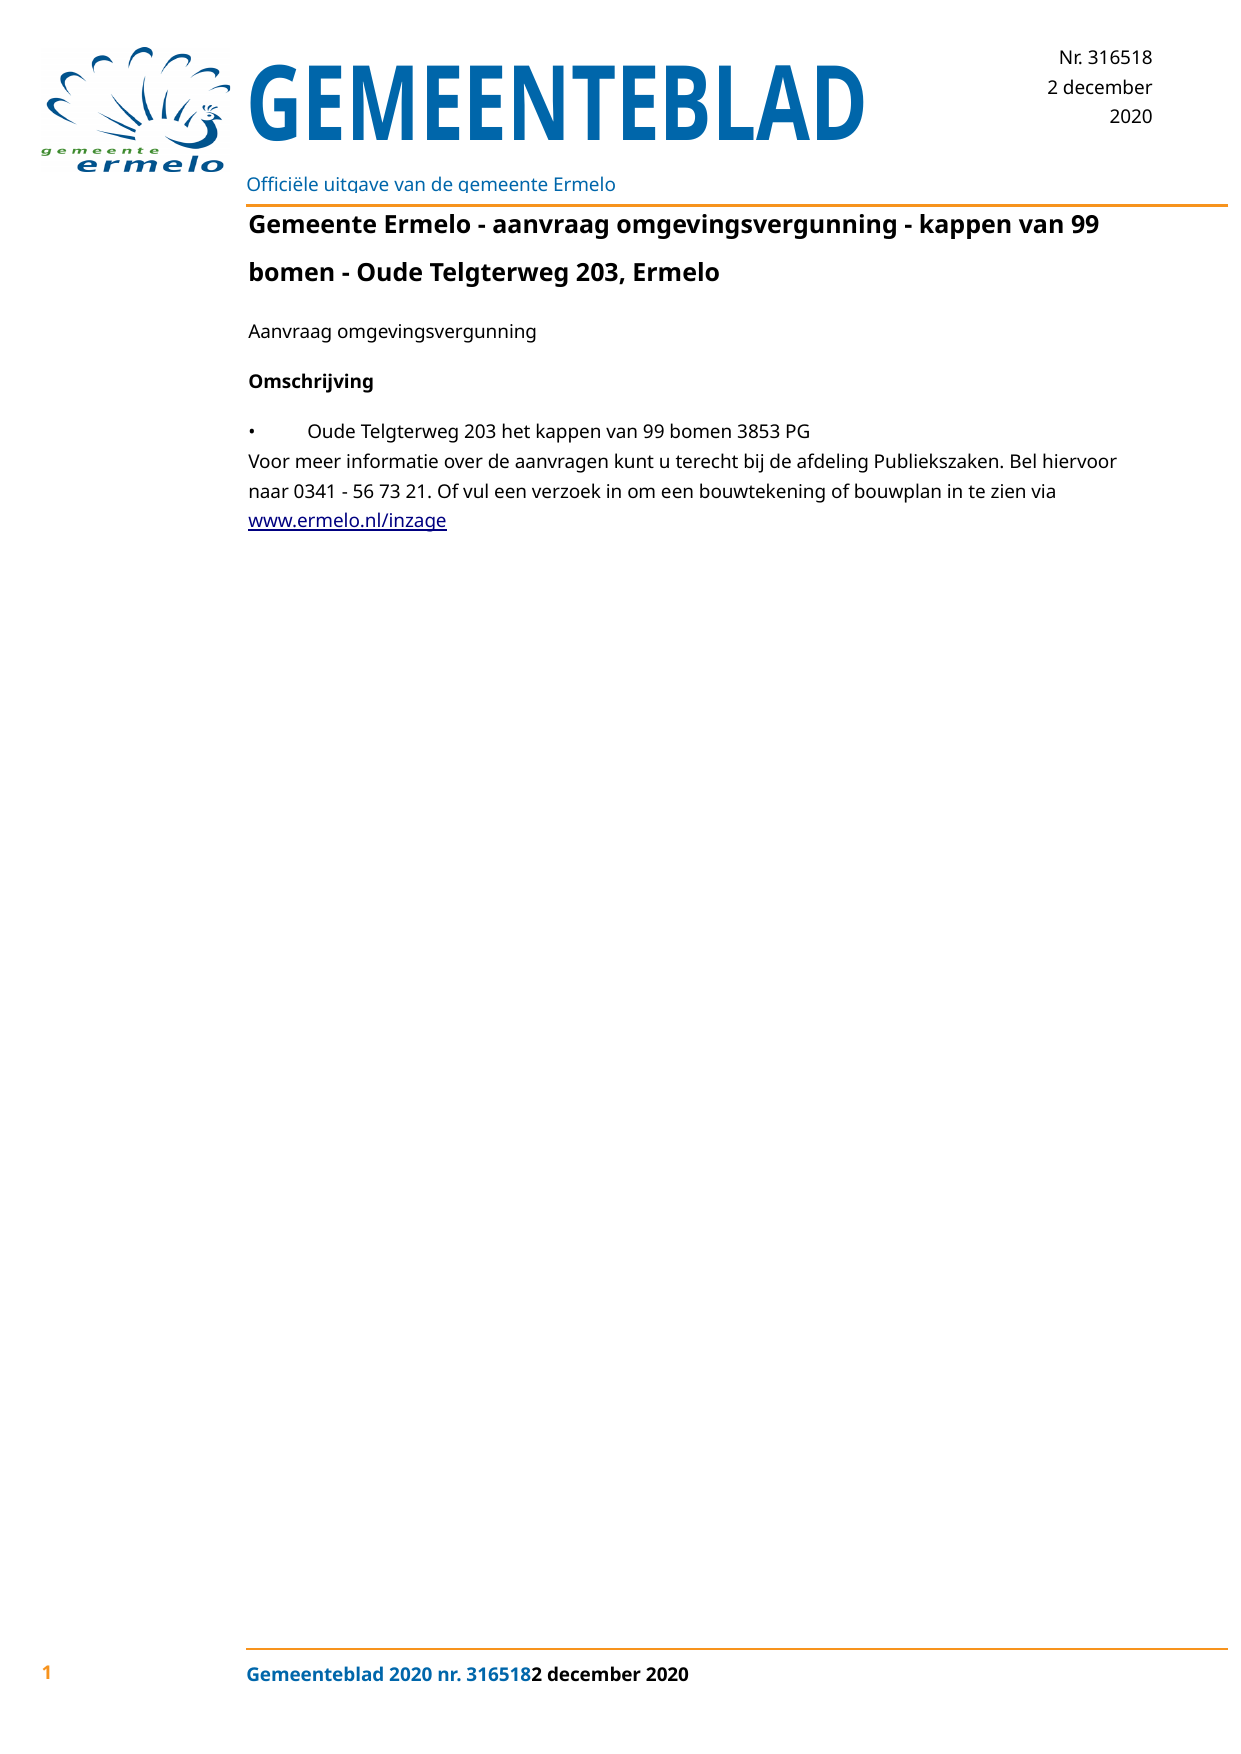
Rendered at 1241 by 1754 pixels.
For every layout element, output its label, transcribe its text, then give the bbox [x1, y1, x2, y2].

text Voor meer informatie over de aanvragen kunt u terecht bij de afdeling Publiekszaken. Bel hiervoor naar 0341 - 56 73 21. Of vul een verzoek in om een bouwtekening of bouwplan in te zien via www.ermelo.nl/inzage [248, 448, 1152, 533]
list Oude Telgterweg 203 het kappen van 99 bomen 3853 PG [248, 419, 1152, 444]
text Aanvraag omgevingsvergunning [248, 318, 1152, 344]
text Gemeente Ermelo - aanvraag omgevingsvergunning - kappen van 99 bomen - Oude Telgterweg 203, Ermelo [248, 207, 1152, 288]
text Omschrijving [248, 368, 1152, 394]
picture [41, 47, 231, 172]
